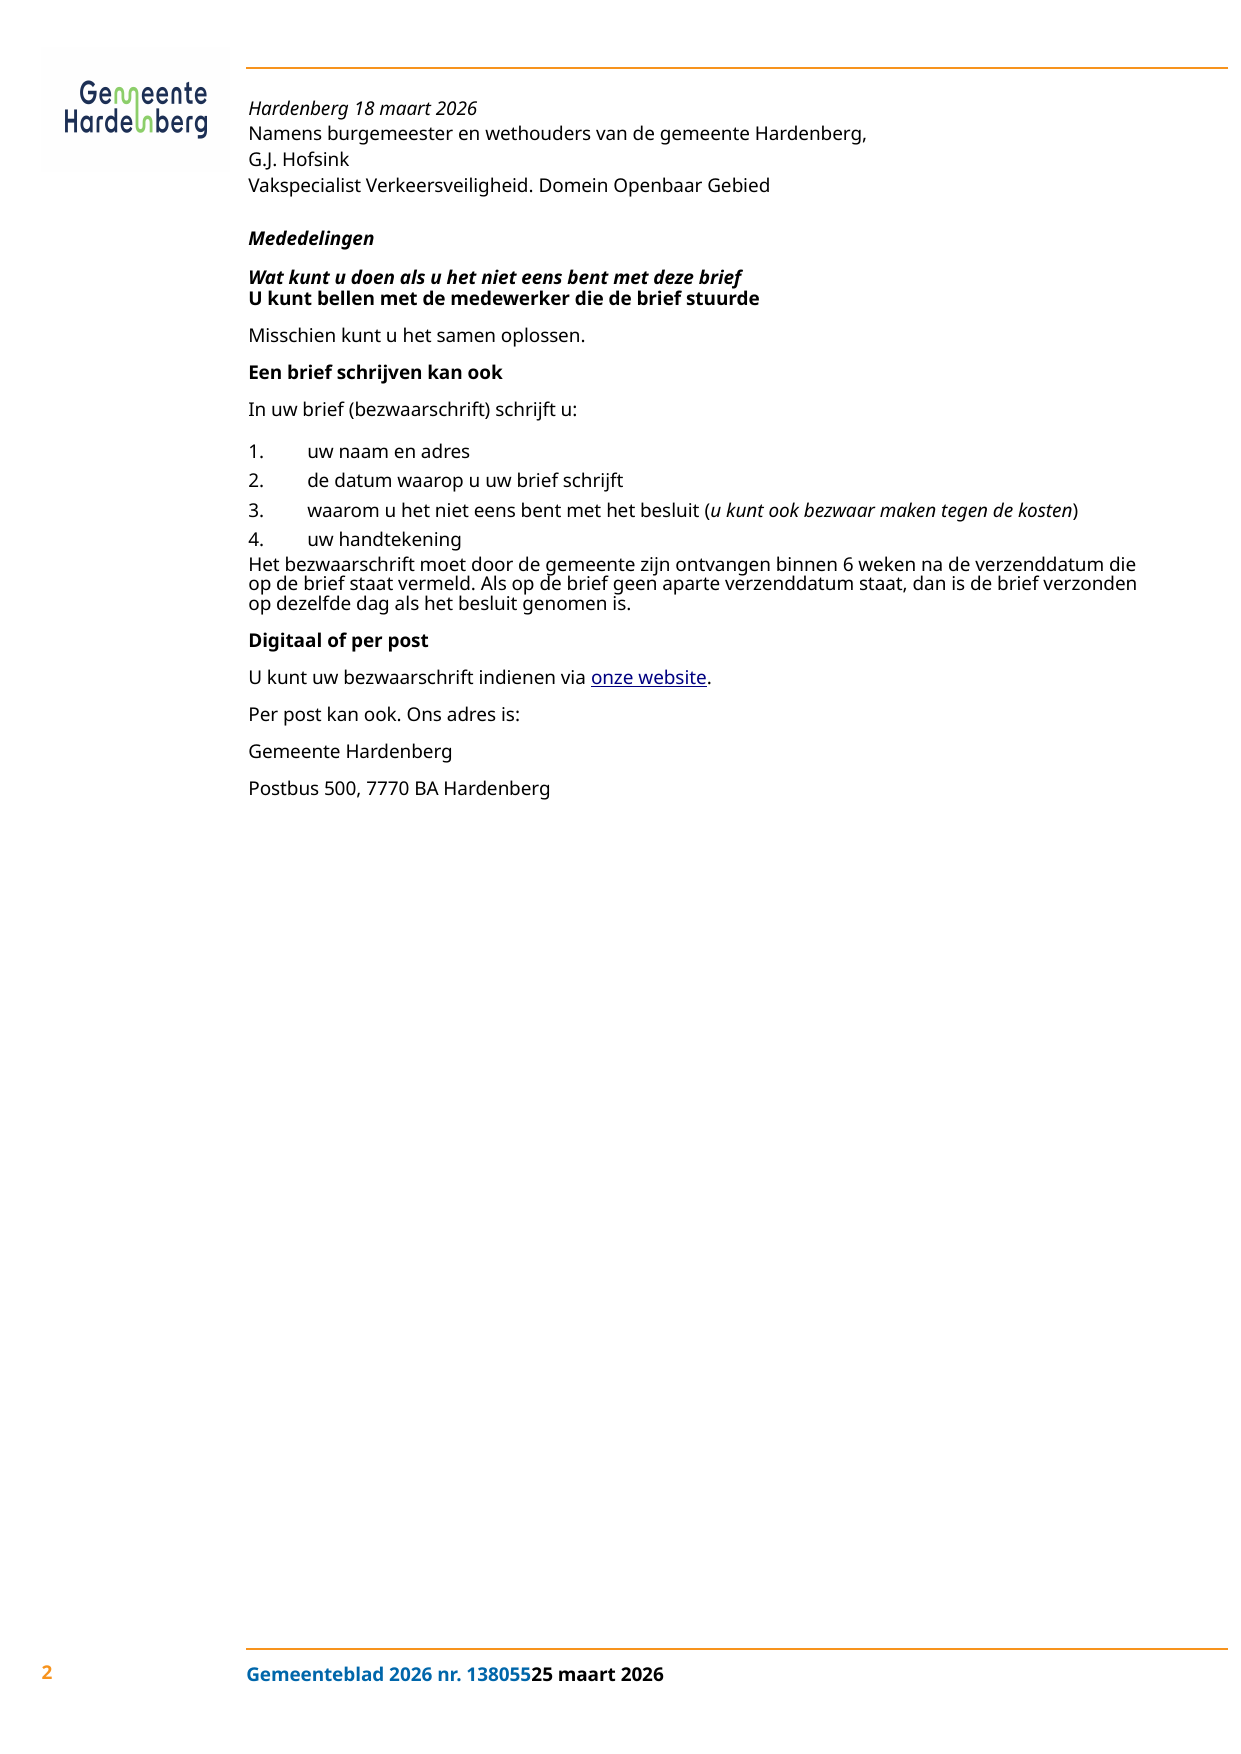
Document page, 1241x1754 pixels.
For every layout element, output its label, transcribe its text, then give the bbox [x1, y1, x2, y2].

list de datum waarop u uw brief schrijft [248, 467, 1152, 493]
text U kunt bellen met de medewerker die de brief stuurde [248, 290, 1152, 309]
text Postbus 500, 7770 BA Hardenberg [248, 779, 1152, 799]
text Digitaal of per post [248, 632, 1152, 651]
text Het bezwaarschrift moet door de gemeente zijn ontvangen binnen 6 weken na de verzenddatum die op de brief staat vermeld. Als op de brief geen aparte verzenddatum staat, dan is de brief verzonden op dezelfde dag als het besluit genomen is. [248, 556, 1152, 614]
list uw naam en adres [248, 438, 1152, 463]
text Vakspecialist Verkeersveiligheid. Domein Openbaar Gebied [248, 172, 1152, 198]
text In uw brief (bezwaarschrift) schrijft u: [248, 401, 1152, 420]
text Misschien kunt u het samen oplossen. [248, 327, 1152, 346]
text U kunt uw bezwaarschrift indienen via onze website. [248, 669, 1152, 688]
text Hardenberg 18 maart 2026 [248, 95, 1152, 121]
text Mededelingen [248, 225, 1152, 251]
text Per post kan ook. Ons adres is: [248, 706, 1152, 725]
text Een brief schrijven kan ook [248, 364, 1152, 383]
text Wat kunt u doen als u het niet eens bent met deze brief [248, 264, 1152, 290]
text G.J. Hofsink [248, 146, 1152, 172]
list waarom u het niet eens bent met het besluit (u kunt ook bezwaar maken tegen de kosten) [248, 497, 1152, 523]
text Namens burgemeester en wethouders van de gemeente Hardenberg, [248, 121, 1152, 146]
text Gemeente Hardenberg [248, 743, 1152, 762]
picture [41, 47, 231, 172]
list uw handtekening [248, 527, 1152, 552]
